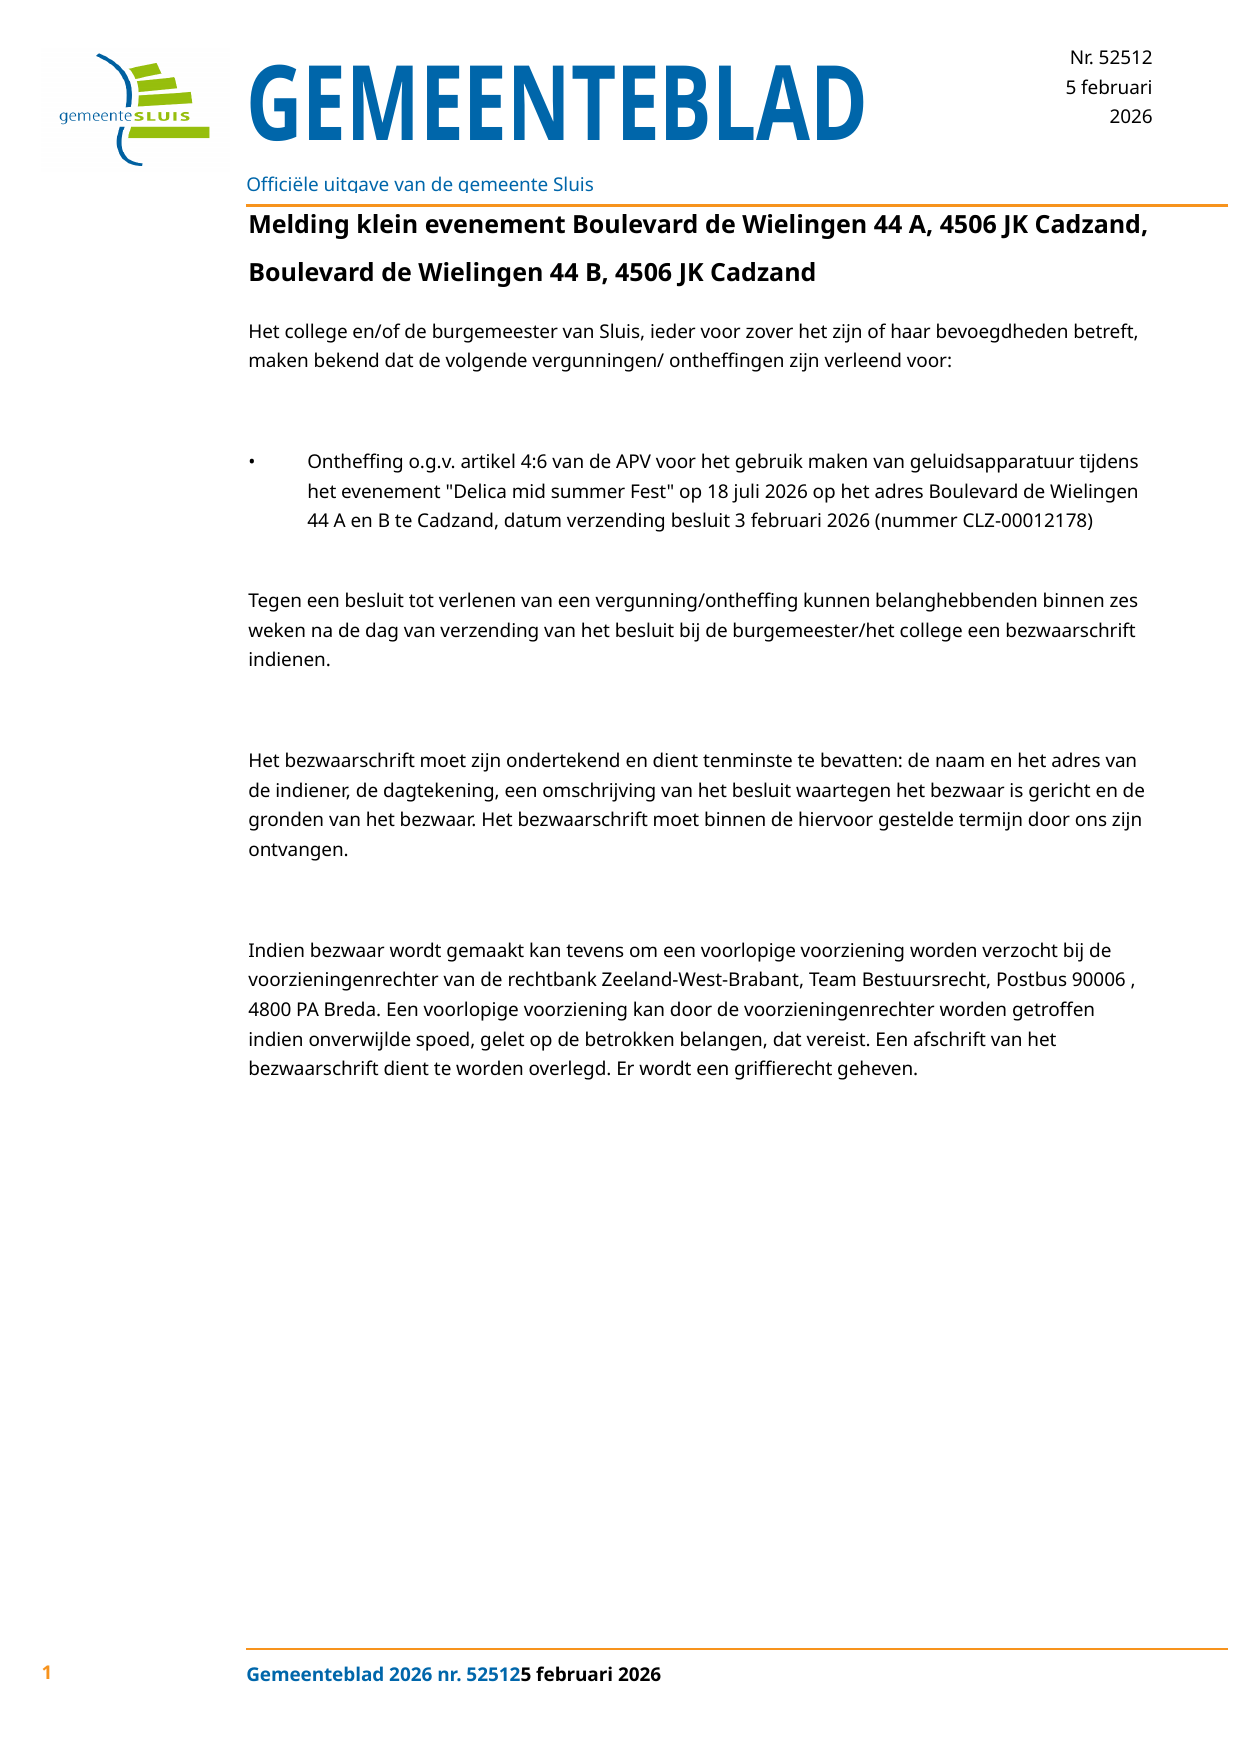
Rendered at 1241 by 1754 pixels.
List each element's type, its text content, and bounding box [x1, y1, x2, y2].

list Ontheffing o.g.v. artikel 4:6 van de APV voor het gebruik maken van geluidsapparatuur tijdens het evenement "Delica mid summer Fest" op 18 juli 2026 op het adres Boulevard de Wielingen 44 A en B te Cadzand, datum verzending besluit 3 februari 2026 (nummer CLZ-00012178) [248, 448, 1152, 533]
text Melding klein evenement Boulevard de Wielingen 44 A, 4506 JK Cadzand, Boulevard de Wielingen 44 B, 4506 JK Cadzand [248, 207, 1152, 288]
text Tegen een besluit tot verlenen van een vergunning/ontheffing kunnen belanghebbenden binnen zes weken na de dag van verzending van het besluit bij de burgemeester/het college een bezwaarschrift indienen. [248, 587, 1152, 672]
text Het bezwaarschrift moet zijn ondertekend en dient tenminste te bevatten: de naam en het adres van de indiener, de dagtekening, een omschrijving van het besluit waartegen het bezwaar is gericht en de gronden van het bezwaar. Het bezwaarschrift moet binnen de hiervoor gestelde termijn door ons zijn ontvangen. [248, 747, 1152, 862]
text Het college en/of de burgemeester van Sluis, ieder voor zover het zijn of haar bevoegdheden betreft, maken bekend dat de volgende vergunningen/ ontheffingen zijn verleend voor: [248, 318, 1152, 373]
picture [41, 47, 231, 172]
text Indien bezwaar wordt gemaakt kan tevens om een voorlopige voorziening worden verzocht bij de voorzieningenrechter van de rechtbank Zeeland-West-Brabant, Team Bestuursrecht, Postbus 90006 , 4800 PA Breda. Een voorlopige voorziening kan door de voorzieningenrechter worden getroffen indien onverwijlde spoed, gelet op de betrokken belangen, dat vereist. Een afschrift van het bezwaarschrift dient te worden overlegd. Er wordt een griffierecht geheven. [248, 937, 1152, 1081]
